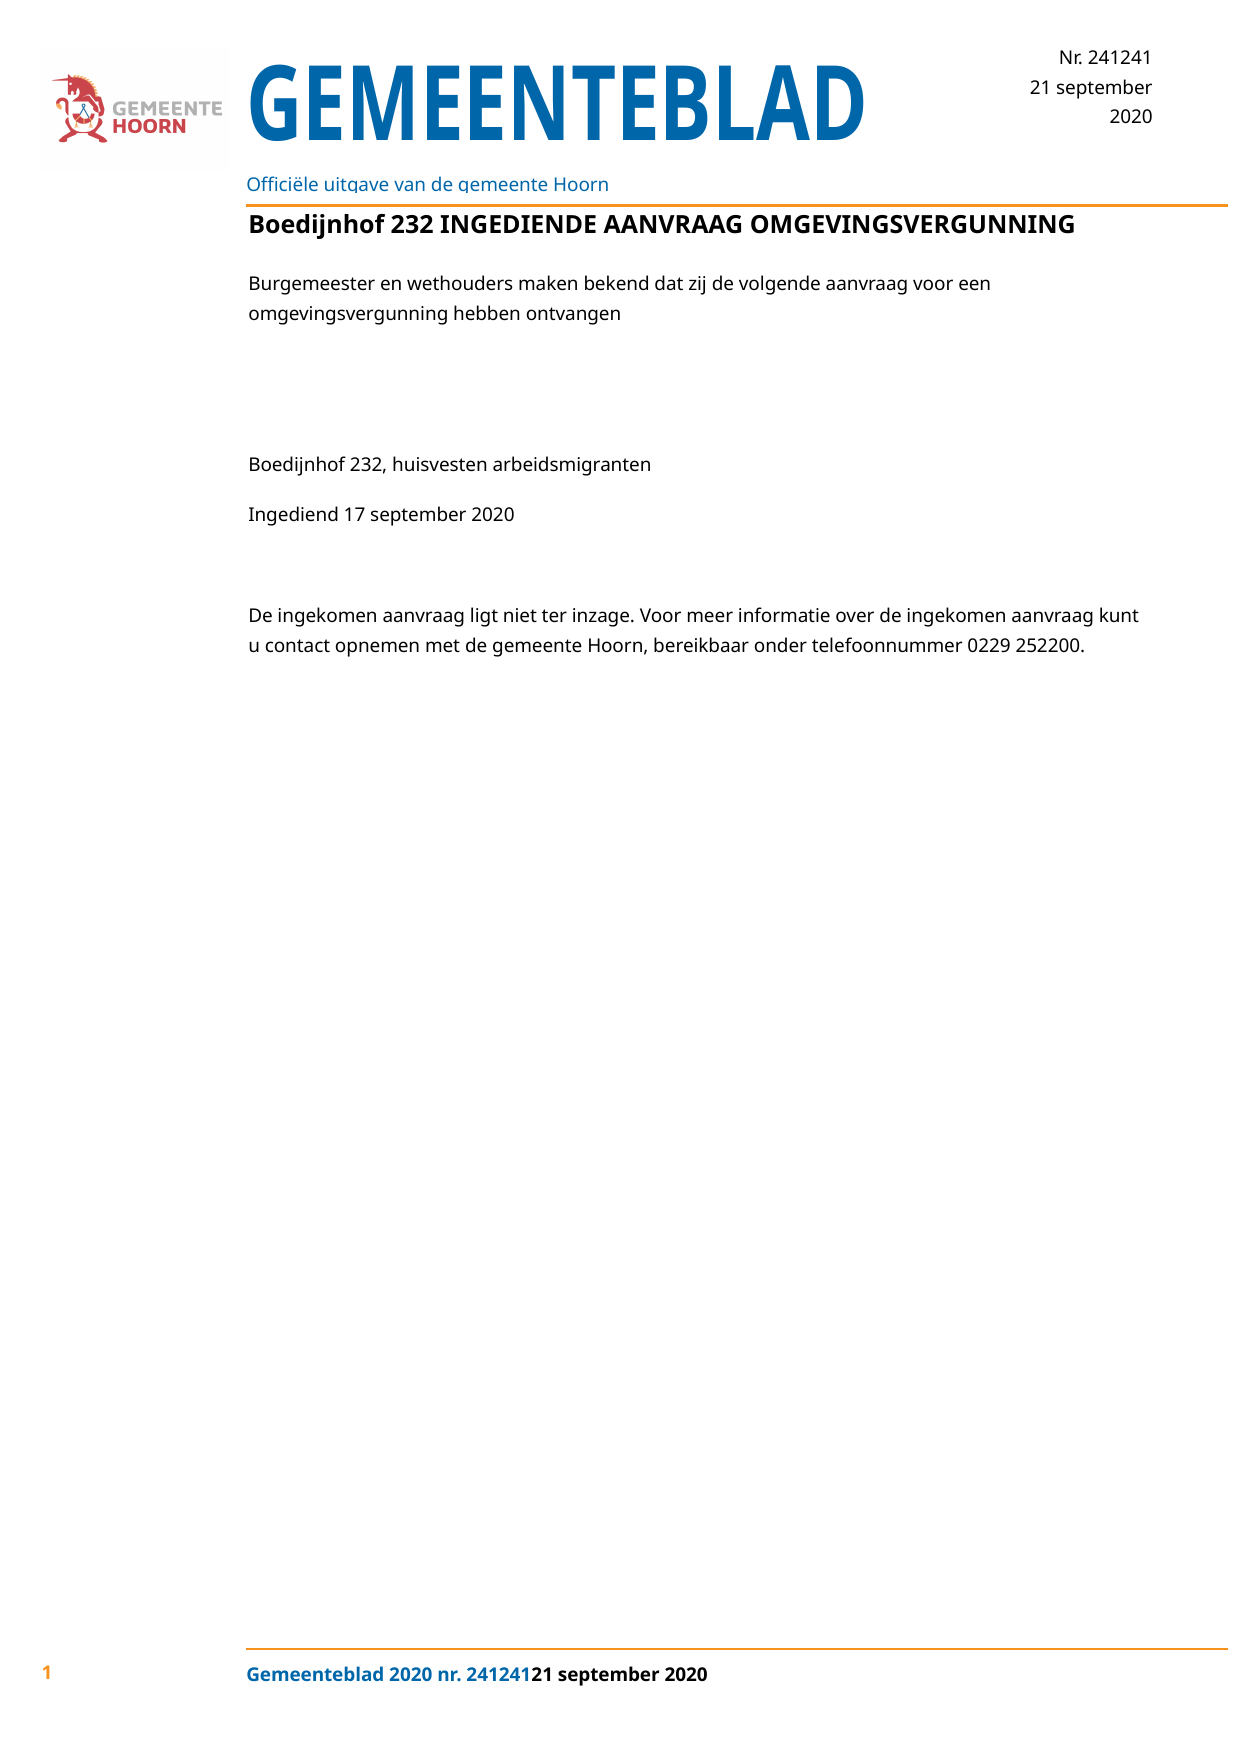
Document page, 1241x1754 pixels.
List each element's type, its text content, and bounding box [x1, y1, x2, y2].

text Boedijnhof 232, huisvesten arbeidsmigranten [248, 451, 1152, 477]
text Burgemeester en wethouders maken bekend dat zij de volgende aanvraag voor een omgevingsvergunning hebben ontvangen [248, 270, 1152, 326]
text De ingekomen aanvraag ligt niet ter inzage. Voor meer informatie over de ingekomen aanvraag kunt u contact opnemen met de gemeente Hoorn, bereikbaar onder telefoonnummer 0229 252200. [248, 602, 1152, 658]
picture [41, 47, 231, 172]
text Boedijnhof 232 INGEDIENDE AANVRAAG OMGEVINGSVERGUNNING [248, 207, 1152, 241]
text Ingediend 17 september 2020 [248, 502, 1152, 527]
